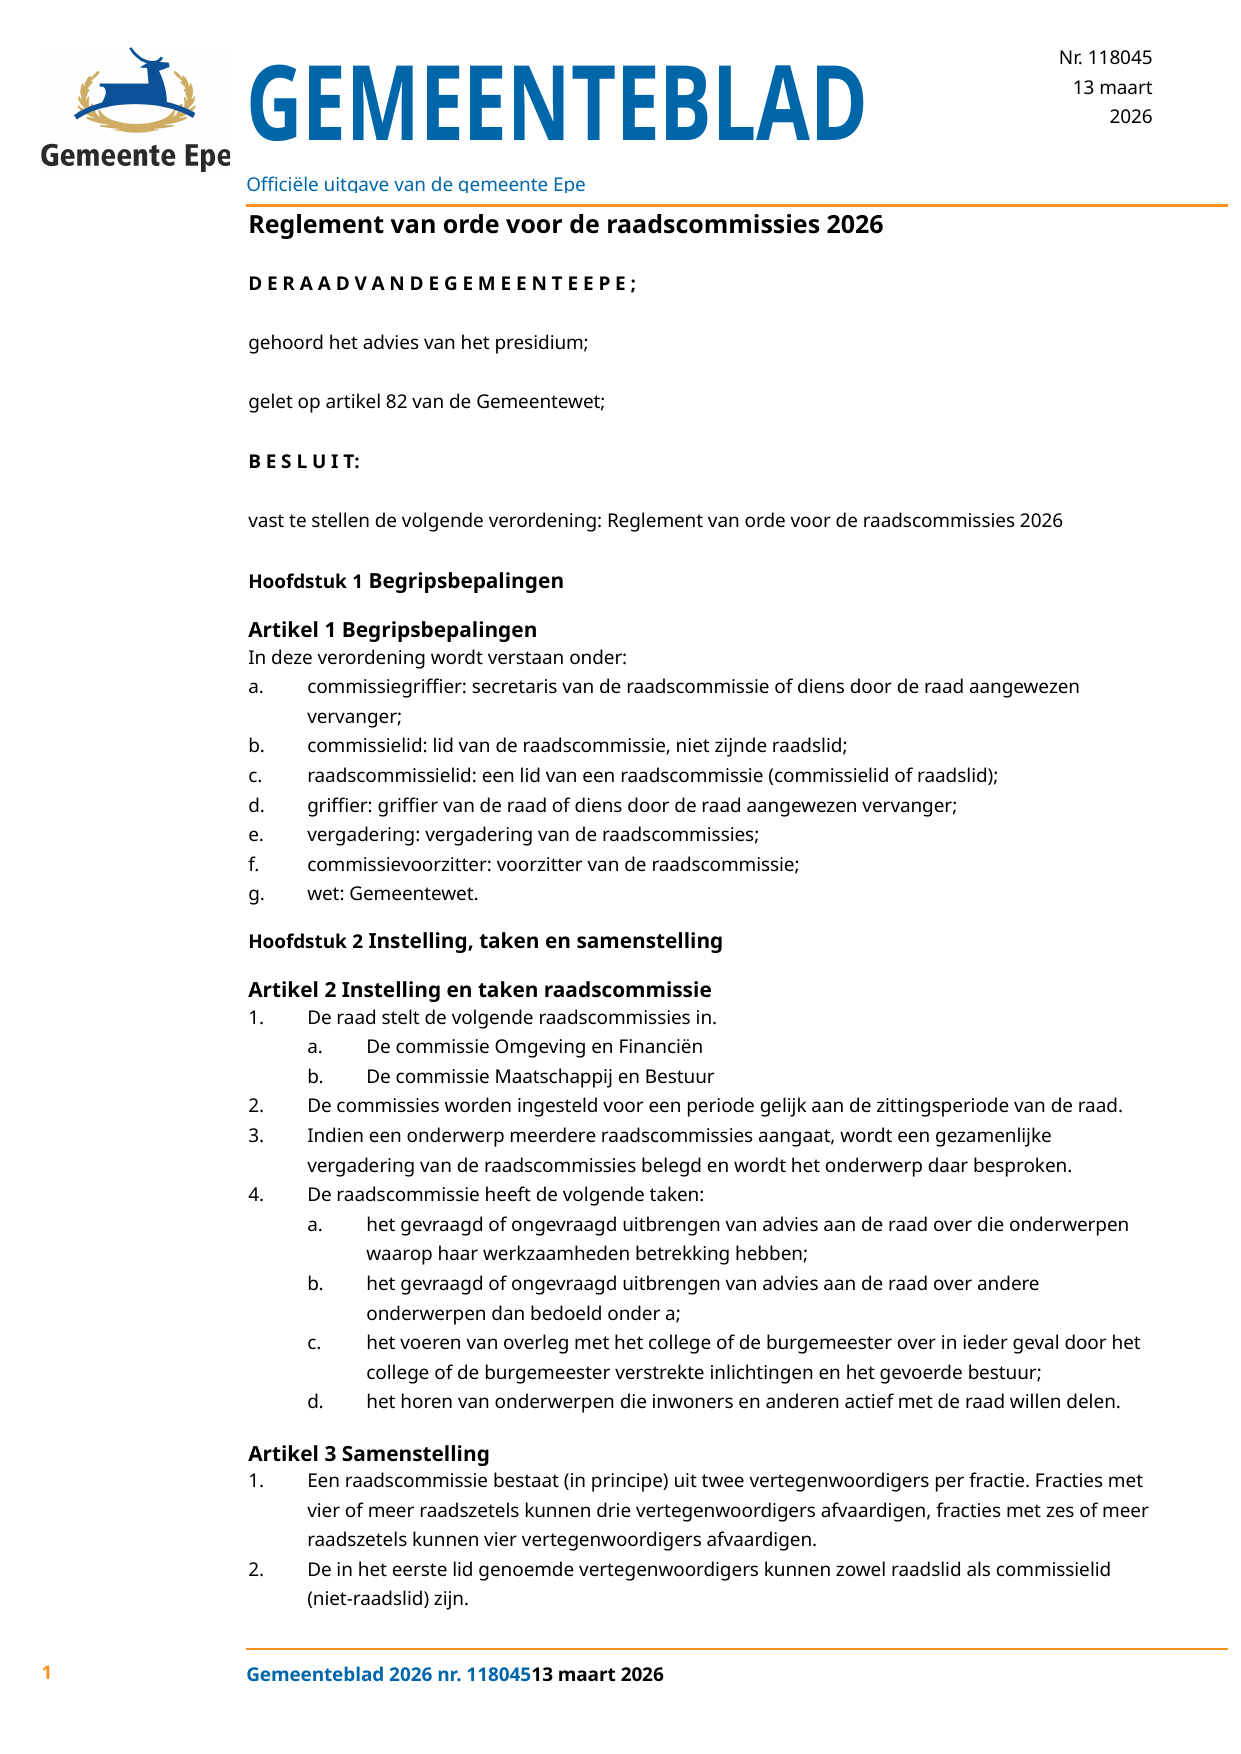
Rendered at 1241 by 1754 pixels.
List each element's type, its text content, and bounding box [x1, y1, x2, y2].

text vast te stellen de volgende verordening: Reglement van orde voor de raadscommissies 2026 [248, 507, 1152, 533]
list commissiegriffier: secretaris van de raadscommissie of diens door de raad aangewezen vervanger; [248, 673, 1152, 729]
text Hoofdstuk 2 Instelling, taken en samenstelling [248, 926, 1152, 954]
list griffier: griffier van de raad of diens door de raad aangewezen vervanger; [248, 792, 1152, 817]
text In deze verordening wordt verstaan onder: [248, 644, 1152, 669]
text Artikel 1 Begripsbepalingen [248, 615, 1152, 644]
list raadscommissielid: een lid van een raadscommissie (commissielid of raadslid); [248, 762, 1152, 788]
text gelet op artikel 82 van de Gemeentewet; [248, 389, 1152, 414]
list commissielid: lid van de raadscommissie, niet zijnde raadslid; [248, 733, 1152, 758]
list vergadering: vergadering van de raadscommissies; [248, 821, 1152, 847]
picture [41, 47, 231, 172]
list De raad stelt de volgende raadscommissies in. [248, 1004, 1152, 1029]
text Reglement van orde voor de raadscommissies 2026 [248, 207, 1152, 241]
text Artikel 2 Instelling en taken raadscommissie [248, 975, 1152, 1004]
text B E S L U I T: [248, 448, 1152, 473]
text Artikel 3 Samenstelling [248, 1439, 1152, 1467]
list het gevraagd of ongevraagd uitbrengen van advies aan de raad over andere onderwerpen dan bedoeld onder a; [307, 1270, 1152, 1325]
list wet: Gemeentewet. [248, 881, 1152, 906]
list het gevraagd of ongevraagd uitbrengen van advies aan de raad over die onderwerpen waarop haar werkzaamheden betrekking hebben; [307, 1211, 1152, 1266]
text Hoofdstuk 1 Begripsbepalingen [248, 566, 1152, 594]
list het horen van onderwerpen die inwoners en anderen actief met de raad willen delen. [307, 1388, 1152, 1414]
list commissievoorzitter: voorzitter van de raadscommissie; [248, 851, 1152, 877]
list het voeren van overleg met het college of de burgemeester over in ieder geval door het college of de burgemeester verstrekte inlichtingen en het gevoerde bestuur; [307, 1329, 1152, 1384]
list De raadscommissie heeft de volgende taken: [248, 1181, 1152, 1207]
list De in het eerste lid genoemde vertegenwoordigers kunnen zowel raadslid als commissielid (niet-raadslid) zijn. [248, 1556, 1152, 1611]
list De commissies worden ingesteld voor een periode gelijk aan de zittingsperiode van de raad. [248, 1093, 1152, 1118]
text gehoord het advies van het presidium; [248, 329, 1152, 355]
text D E R A A D V A N D E G E M E E N T E E P E ; [248, 270, 1152, 296]
list Indien een onderwerp meerdere raadscommissies aangaat, wordt een gezamenlijke vergadering van de raadscommissies belegd en wordt het onderwerp daar besproken. [248, 1122, 1152, 1177]
list De commissie Omgeving en Financiën [307, 1033, 1152, 1059]
list Een raadscommissie bestaat (in principe) uit twee vertegenwoordigers per fractie. Fracties met vier of meer raadszetels kunnen drie vertegenwoordigers afvaardigen, fracties met zes of meer raadszetels kunnen vier vertegenwoordigers afvaardigen. [248, 1467, 1152, 1552]
list De commissie Maatschappij en Bestuur [307, 1063, 1152, 1089]
